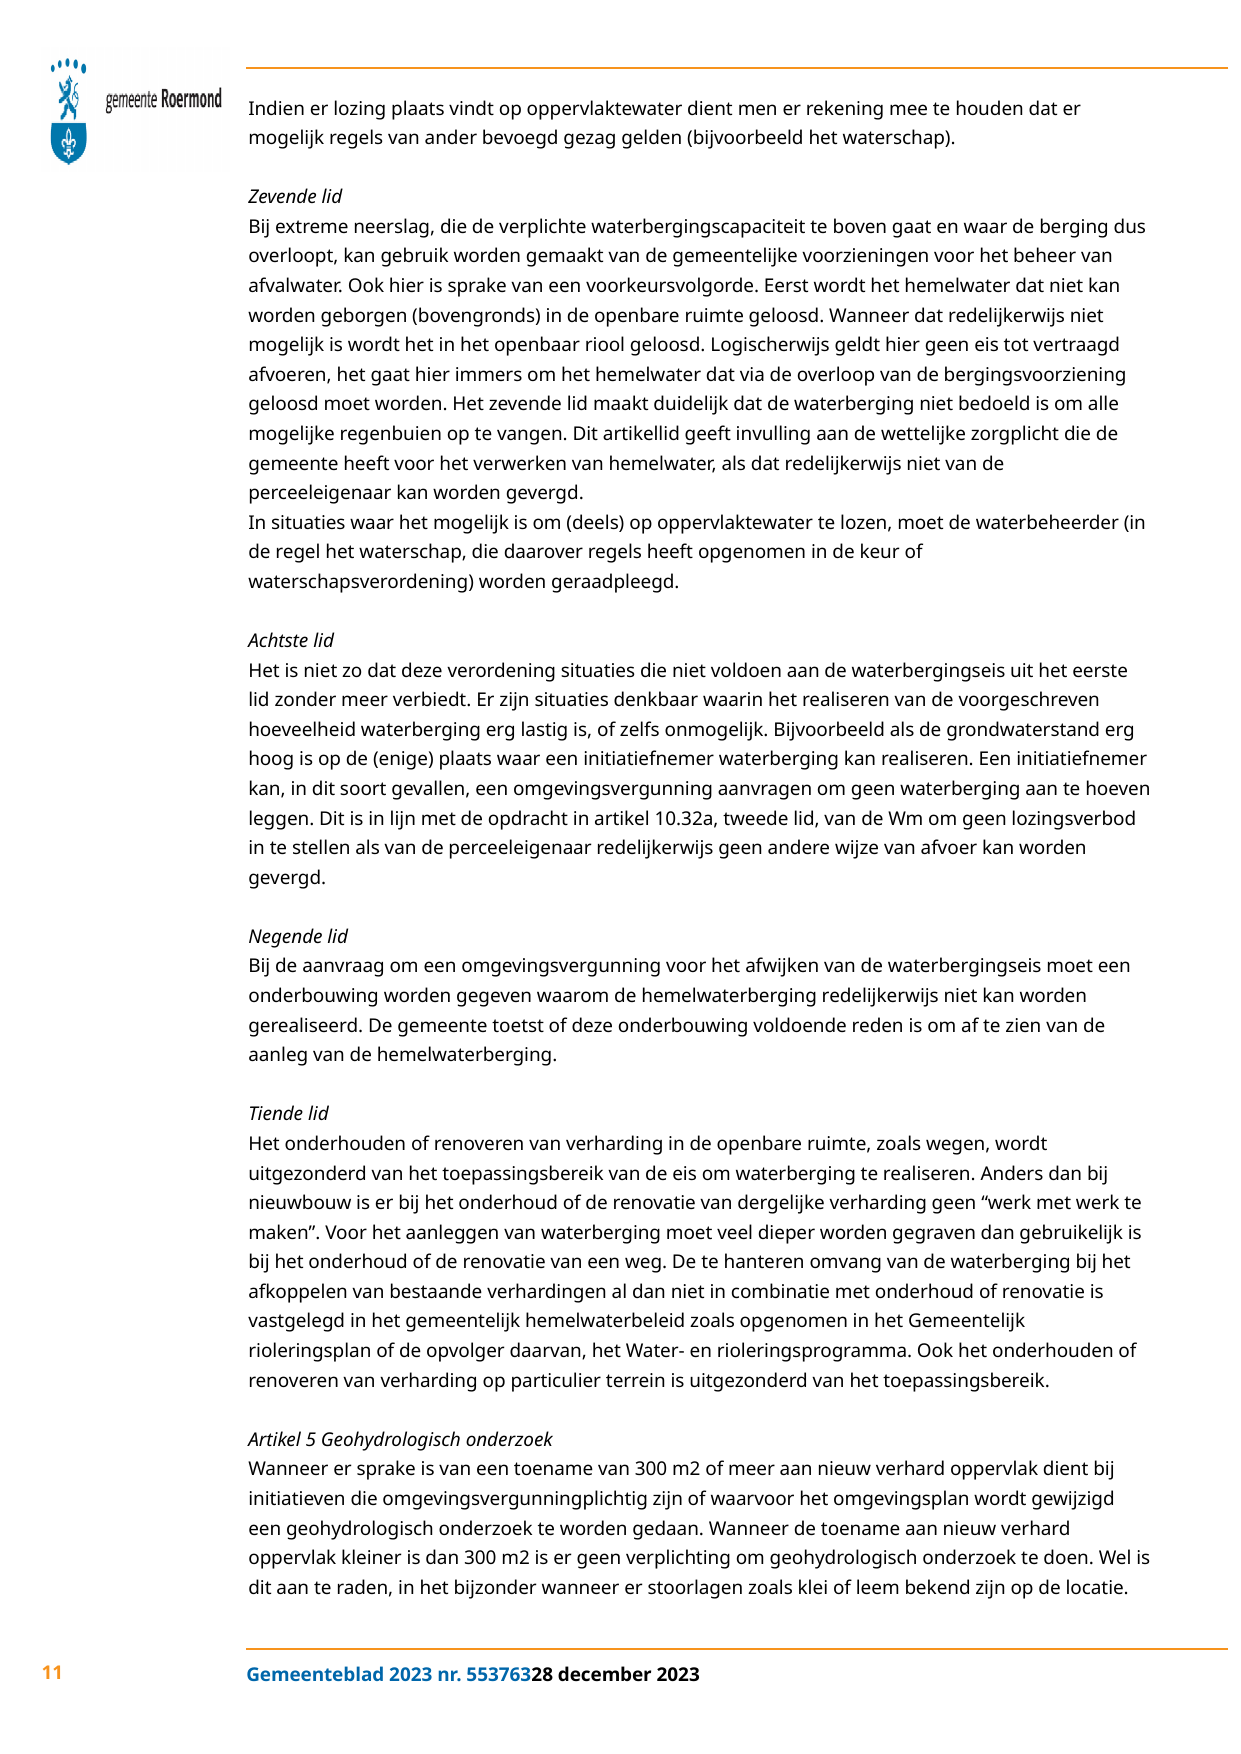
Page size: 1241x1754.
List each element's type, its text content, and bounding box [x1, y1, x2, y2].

text Negende lid [248, 923, 1152, 949]
text Artikel 5 Geohydrologisch onderzoek [248, 1426, 1152, 1452]
text Het onderhouden of renoveren van verharding in de openbare ruimte, zoals wegen, wordt uitgezonderd van het toepassingsbereik van de eis om waterberging te realiseren. Anders dan bij nieuwbouw is er bij het onderhoud of de renovatie van dergelijke verharding geen “werk met werk te maken”. Voor het aanleggen van waterberging moet veel dieper worden gegraven dan gebruikelijk is bij het onderhoud of de renovatie van een weg. De te hanteren omvang van de waterberging bij het afkoppelen van bestaande verhardingen al dan niet in combinatie met onderhoud of renovatie is vastgelegd in het gemeentelijk hemelwaterbeleid zoals opgenomen in het Gemeentelijk rioleringsplan of de opvolger daarvan, het Water- en rioleringsprogramma. Ook het onderhouden of renoveren van verharding op particulier terrein is uitgezonderd van het toepassingsbereik. [248, 1130, 1152, 1393]
text In situaties waar het mogelijk is om (deels) op oppervlaktewater te lozen, moet de waterbeheerder (in de regel het waterschap, die daarover regels heeft opgenomen in de keur of waterschapsverordening) worden geraadpleegd. [248, 509, 1152, 594]
text Zevende lid [248, 183, 1152, 209]
text Het is niet zo dat deze verordening situaties die niet voldoen aan de waterbergingseis uit het eerste lid zonder meer verbiedt. Er zijn situaties denkbaar waarin het realiseren van de voorgeschreven hoeveelheid waterberging erg lastig is, of zelfs onmogelijk. Bijvoorbeeld als de grondwaterstand erg hoog is op de (enige) plaats waar een initiatiefnemer waterberging kan realiseren. Een initiatiefnemer kan, in dit soort gevallen, een omgevingsvergunning aanvragen om geen waterberging aan te hoeven leggen. Dit is in lijn met de opdracht in artikel 10.32a, tweede lid, van de Wm om geen lozingsverbod in te stellen als van de perceeleigenaar redelijkerwijs geen andere wijze van afvoer kan worden gevergd. [248, 657, 1152, 890]
text Indien er lozing plaats vindt op oppervlaktewater dient men er rekening mee te houden dat er mogelijk regels van ander bevoegd gezag gelden (bijvoorbeeld het waterschap). [248, 95, 1152, 150]
text Tiende lid [248, 1101, 1152, 1126]
text Achtste lid [248, 627, 1152, 653]
picture [41, 47, 231, 172]
text Bij extreme neerslag, die de verplichte waterbergingscapaciteit te boven gaat en waar de berging dus overloopt, kan gebruik worden gemaakt van de gemeentelijke voorzieningen voor het beheer van afvalwater. Ook hier is sprake van een voorkeursvolgorde. Eerst wordt het hemelwater dat niet kan worden geborgen (bovengronds) in de openbare ruimte geloosd. Wanneer dat redelijkerwijs niet mogelijk is wordt het in het openbaar riool geloosd. Logischerwijs geldt hier geen eis tot vertraagd afvoeren, het gaat hier immers om het hemelwater dat via de overloop van de bergingsvoorziening geloosd moet worden. Het zevende lid maakt duidelijk dat de waterberging niet bedoeld is om alle mogelijke regenbuien op te vangen. Dit artikellid geeft invulling aan de wettelijke zorgplicht die de gemeente heeft voor het verwerken van hemelwater, als dat redelijkerwijs niet van de perceeleigenaar kan worden gevergd. [248, 213, 1152, 505]
text Bij de aanvraag om een omgevingsvergunning voor het afwijken van de waterbergingseis moet een onderbouwing worden gegeven waarom de hemelwaterberging redelijkerwijs niet kan worden gerealiseerd. De gemeente toetst of deze onderbouwing voldoende reden is om af te zien van de aanleg van de hemelwaterberging. [248, 953, 1152, 1067]
text Wanneer er sprake is van een toename van 300 m2 of meer aan nieuw verhard oppervlak dient bij initiatieven die omgevingsvergunningplichtig zijn of waarvoor het omgevingsplan wordt gewijzigd een geohydrologisch onderzoek te worden gedaan. Wanneer de toename aan nieuw verhard oppervlak kleiner is dan 300 m2 is er geen verplichting om geohydrologisch onderzoek te doen. Wel is dit aan te raden, in het bijzonder wanneer er stoorlagen zoals klei of leem bekend zijn op de locatie. [248, 1456, 1152, 1600]
